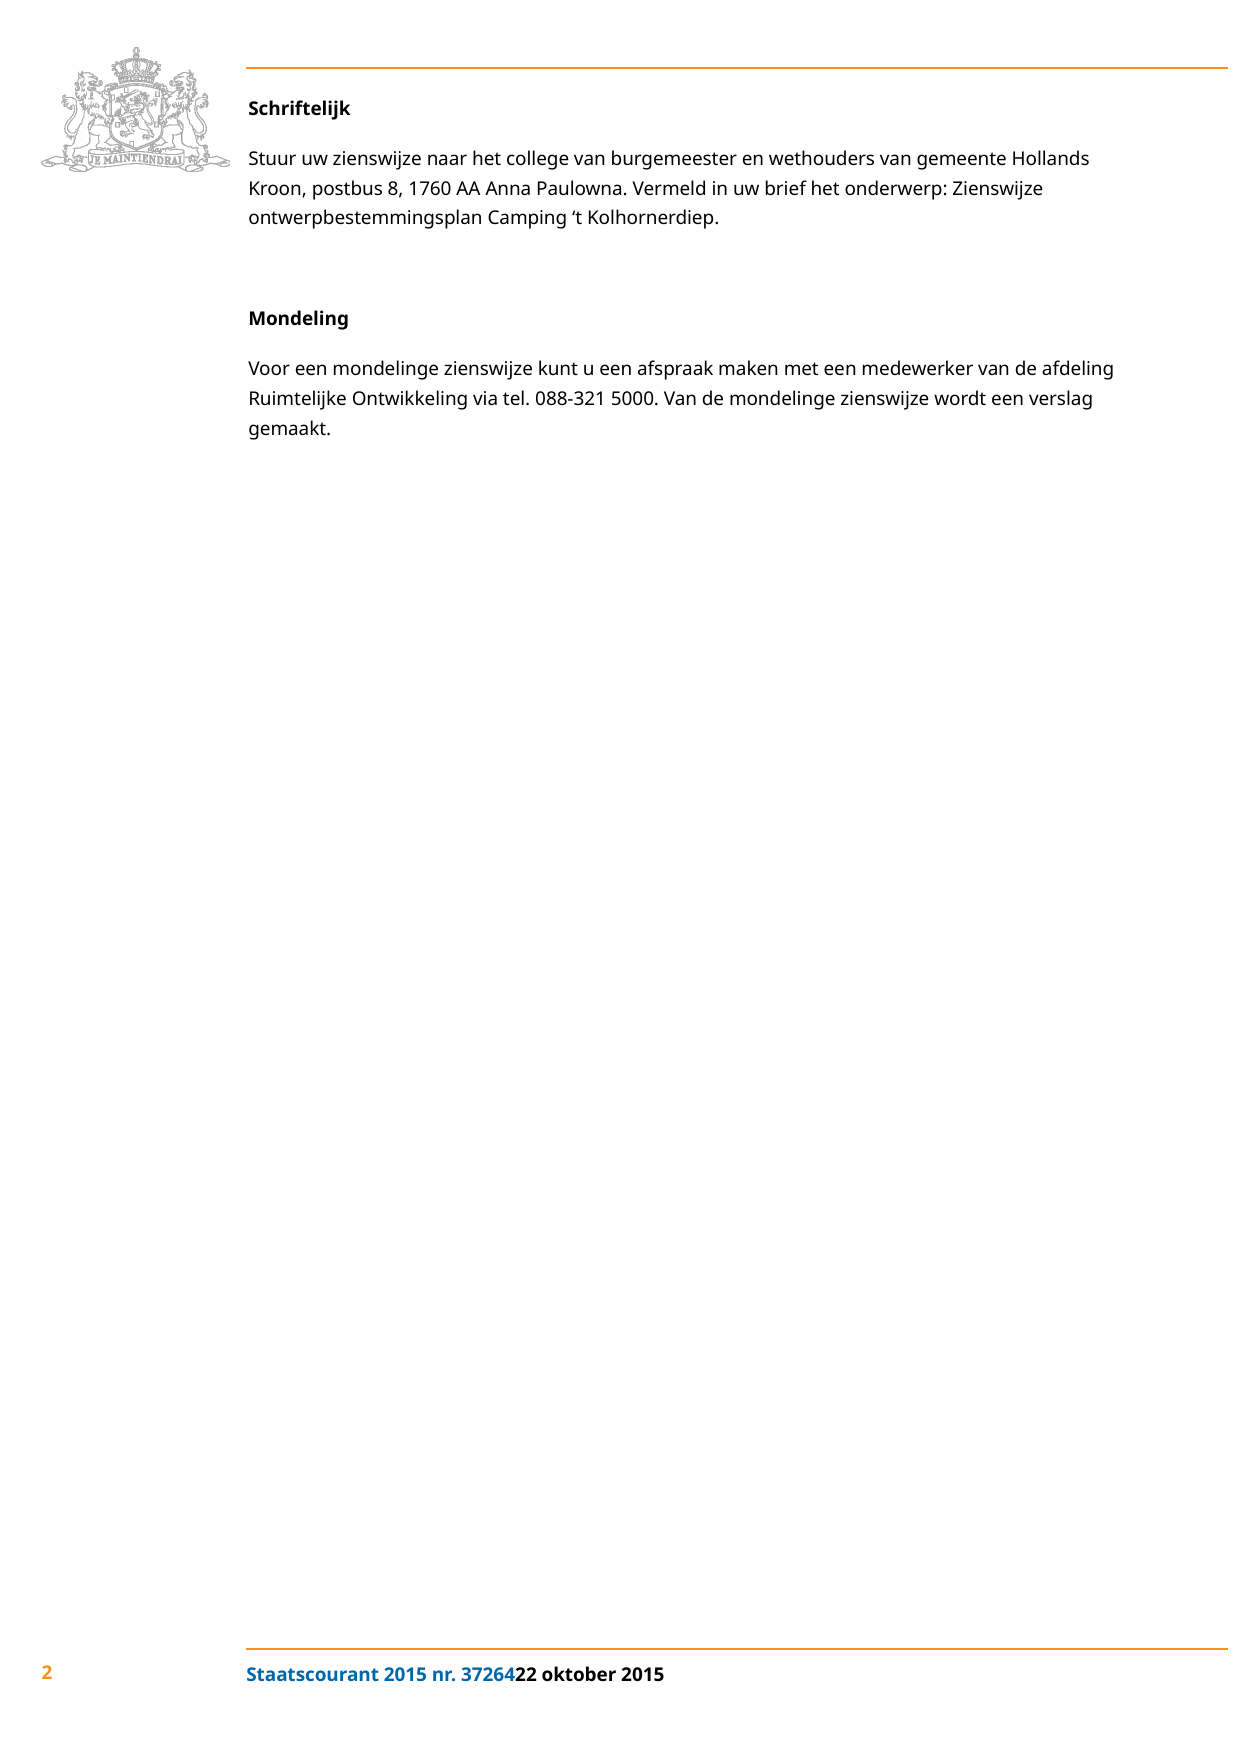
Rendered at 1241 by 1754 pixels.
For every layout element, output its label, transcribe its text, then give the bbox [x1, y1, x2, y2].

picture [41, 47, 231, 172]
text Schriftelijk [248, 95, 1152, 121]
text Stuur uw zienswijze naar het college van burgemeester en wethouders van gemeente Hollands Kroon, postbus 8, 1760 AA Anna Paulowna. Vermeld in uw brief het onderwerp: Zienswijze ontwerpbestemmingsplan Camping ‘t Kolhornerdiep. [248, 145, 1152, 230]
text Mondeling [248, 305, 1152, 331]
text Voor een mondelinge zienswijze kunt u een afspraak maken met een medewerker van de afdeling Ruimtelijke Ontwikkeling via tel. 088-321 5000. Van de mondelinge zienswijze wordt een verslag gemaakt. [248, 356, 1152, 441]
